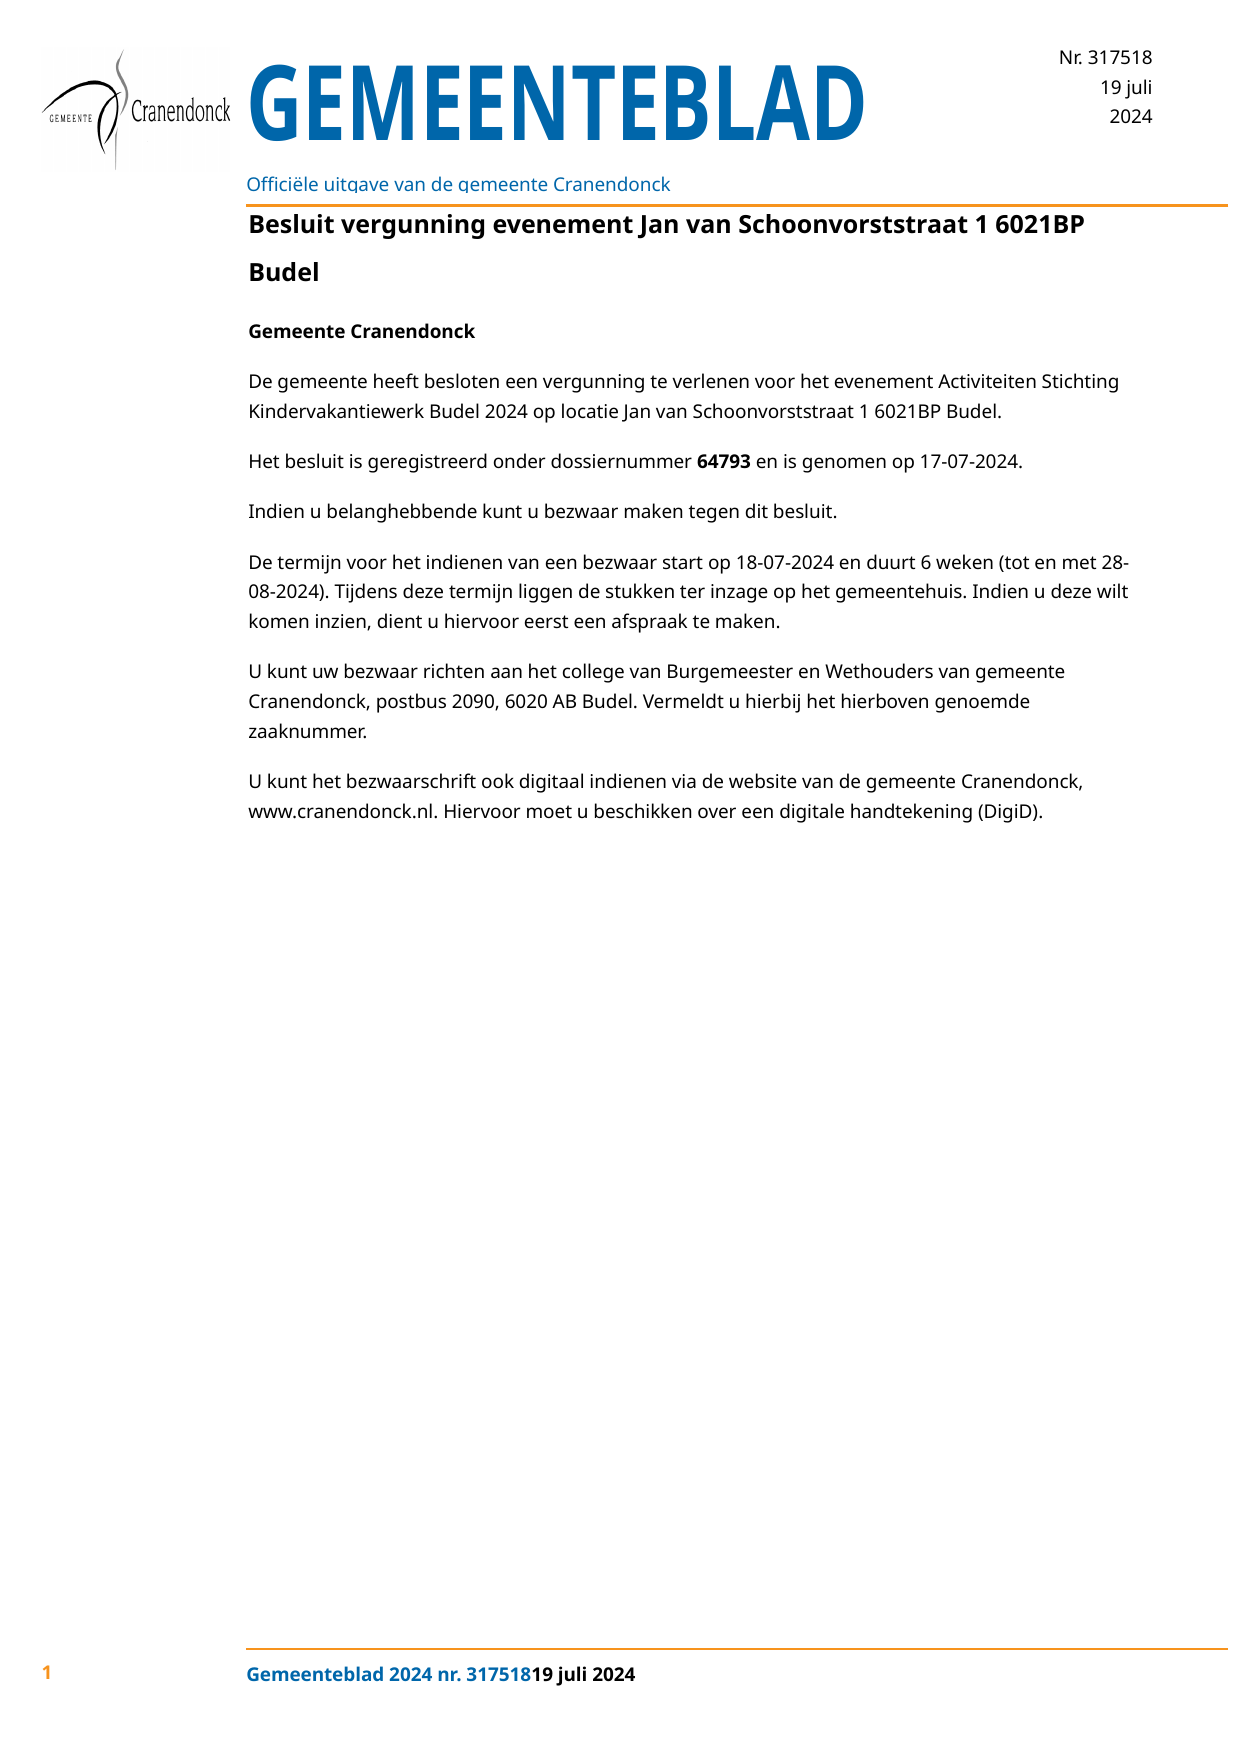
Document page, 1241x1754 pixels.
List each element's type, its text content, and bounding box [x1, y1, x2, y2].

text Gemeente Cranendonck [248, 318, 1152, 344]
text De gemeente heeft besloten een vergunning te verlenen voor het evenement Activiteiten Stichting Kindervakantiewerk Budel 2024 op locatie Jan van Schoonvorststraat 1 6021BP Budel. [248, 368, 1152, 424]
picture [41, 47, 231, 172]
text De termijn voor het indienen van een bezwaar start op 18-07-2024 en duurt 6 weken (tot en met 28-08-2024). Tijdens deze termijn liggen de stukken ter inzage op het gemeentehuis. Indien u deze wilt komen inzien, dient u hiervoor eerst een afspraak te maken. [248, 549, 1152, 634]
text Het besluit is geregistreerd onder dossiernummer 64793 en is genomen op 17-07-2024. [248, 448, 1152, 474]
text Indien u belanghebbende kunt u bezwaar maken tegen dit besluit. [248, 499, 1152, 524]
text U kunt het bezwaarschrift ook digitaal indienen via de website van de gemeente Cranendonck, www.cranendonck.nl. Hiervoor moet u beschikken over een digitale handtekening (DigiD). [248, 768, 1152, 824]
text Besluit vergunning evenement Jan van Schoonvorststraat 1 6021BP Budel [248, 207, 1152, 288]
text U kunt uw bezwaar richten aan het college van Burgemeester en Wethouders van gemeente Cranendonck, postbus 2090, 6020 AB Budel. Vermeldt u hierbij het hierboven genoemde zaaknummer. [248, 659, 1152, 744]
